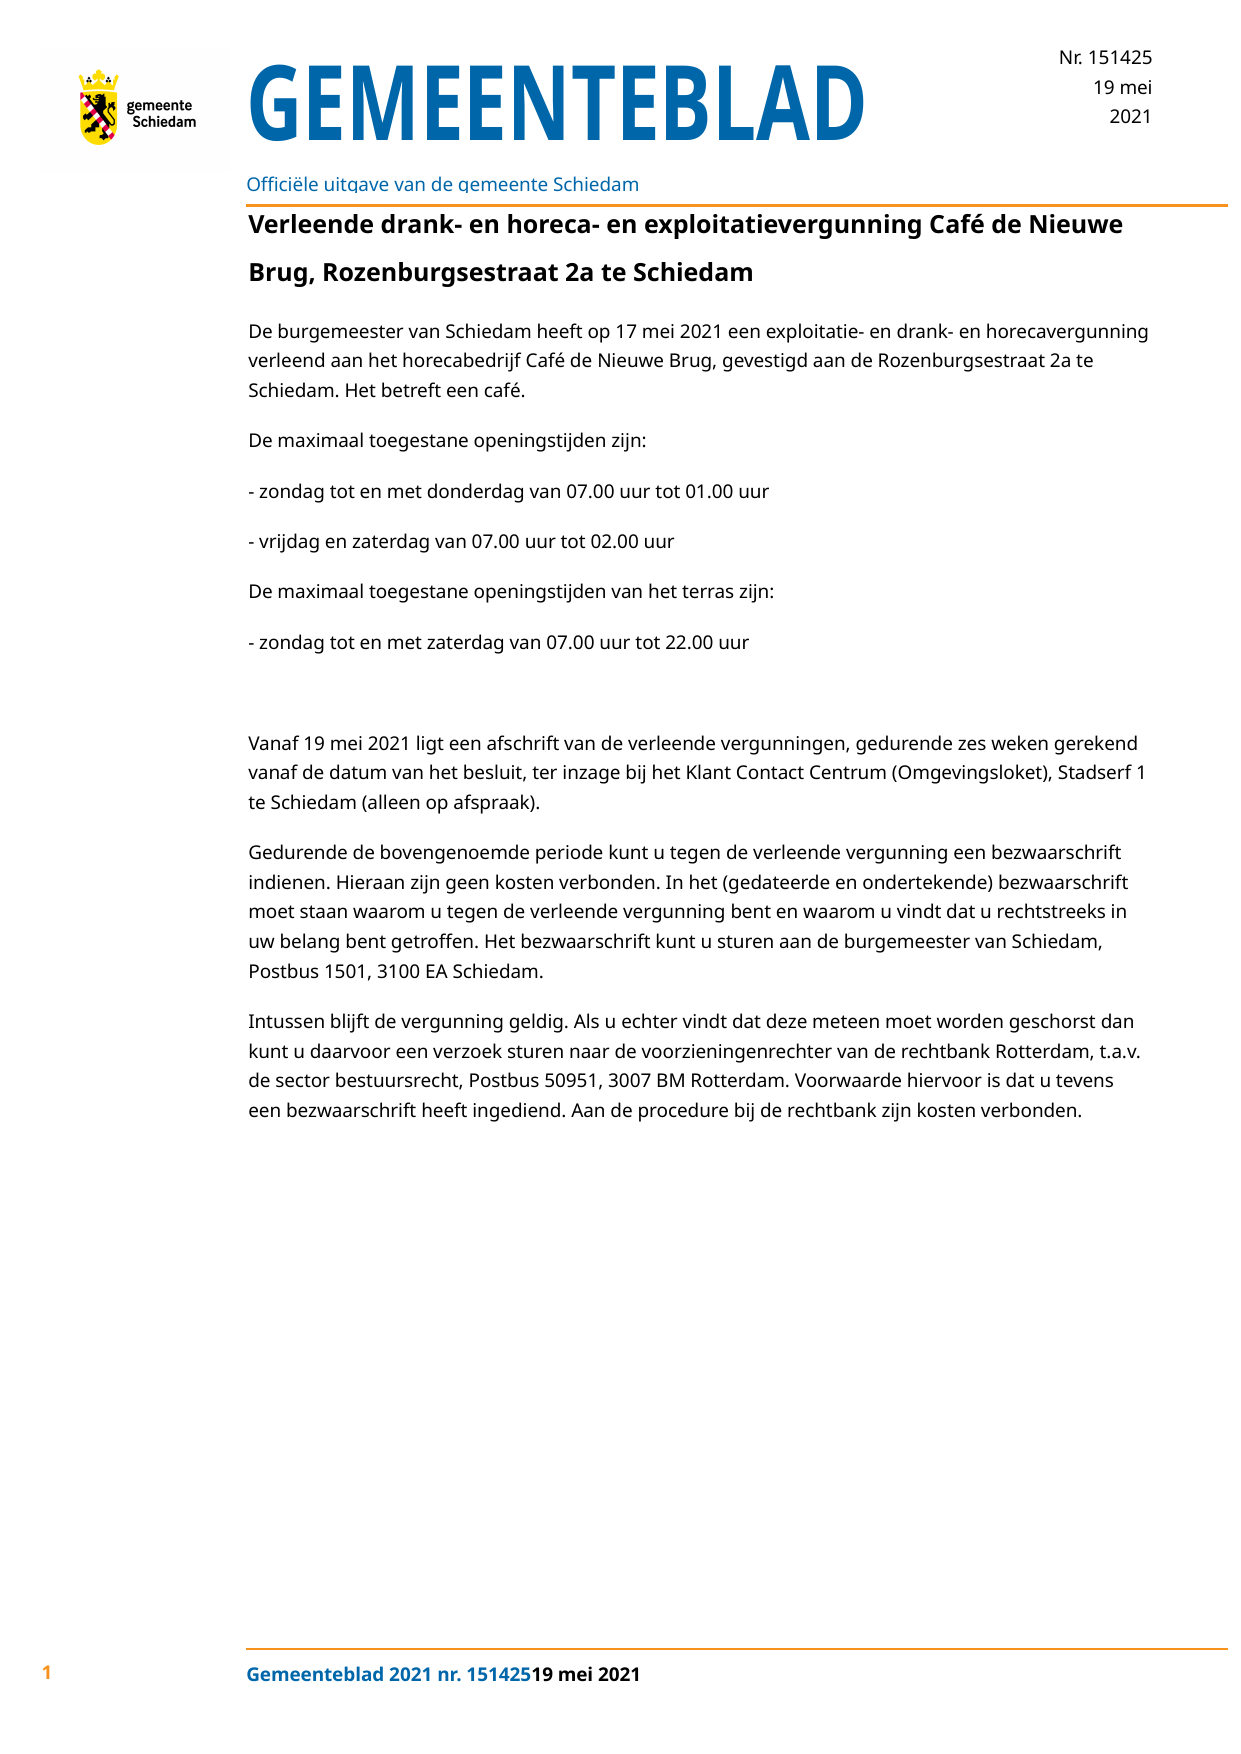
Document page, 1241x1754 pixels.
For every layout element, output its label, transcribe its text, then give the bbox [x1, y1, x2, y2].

text - vrijdag en zaterdag van 07.00 uur tot 02.00 uur [248, 528, 1152, 554]
text Vanaf 19 mei 2021 ligt een afschrift van de verleende vergunningen, gedurende zes weken gerekend vanaf de datum van het besluit, ter inzage bij het Klant Contact Centrum (Omgevingsloket), Stadserf 1 te Schiedam (alleen op afspraak). [248, 730, 1152, 815]
text Verleende drank- en horeca- en exploitatievergunning Café de Nieuwe Brug, Rozenburgsestraat 2a te Schiedam [248, 207, 1152, 288]
text De maximaal toegestane openingstijden van het terras zijn: [248, 579, 1152, 604]
text - zondag tot en met donderdag van 07.00 uur tot 01.00 uur [248, 478, 1152, 504]
text - zondag tot en met zaterdag van 07.00 uur tot 22.00 uur [248, 629, 1152, 655]
text Gedurende de bovengenoemde periode kunt u tegen de verleende vergunning een bezwaarschrift indienen. Hieraan zijn geen kosten verbonden. In het (gedateerde en ondertekende) bezwaarschrift moet staan waarom u tegen de verleende vergunning bent en waarom u vindt dat u rechtstreeks in uw belang bent getroffen. Het bezwaarschrift kunt u sturen aan de burgemeester van Schiedam, Postbus 1501, 3100 EA Schiedam. [248, 839, 1152, 984]
picture [41, 47, 231, 172]
text De maximaal toegestane openingstijden zijn: [248, 427, 1152, 453]
text De burgemeester van Schiedam heeft op 17 mei 2021 een exploitatie- en drank- en horecavergunning verleend aan het horecabedrijf Café de Nieuwe Brug, gevestigd aan de Rozenburgsestraat 2a te Schiedam. Het betreft een café. [248, 318, 1152, 403]
text Intussen blijft de vergunning geldig. Als u echter vindt dat deze meteen moet worden geschorst dan kunt u daarvoor een verzoek sturen naar de voorzieningenrechter van de rechtbank Rotterdam, t.a.v. de sector bestuursrecht, Postbus 50951, 3007 BM Rotterdam. Voorwaarde hiervoor is dat u tevens een bezwaarschrift heeft ingediend. Aan de procedure bij de rechtbank zijn kosten verbonden. [248, 1008, 1152, 1123]
